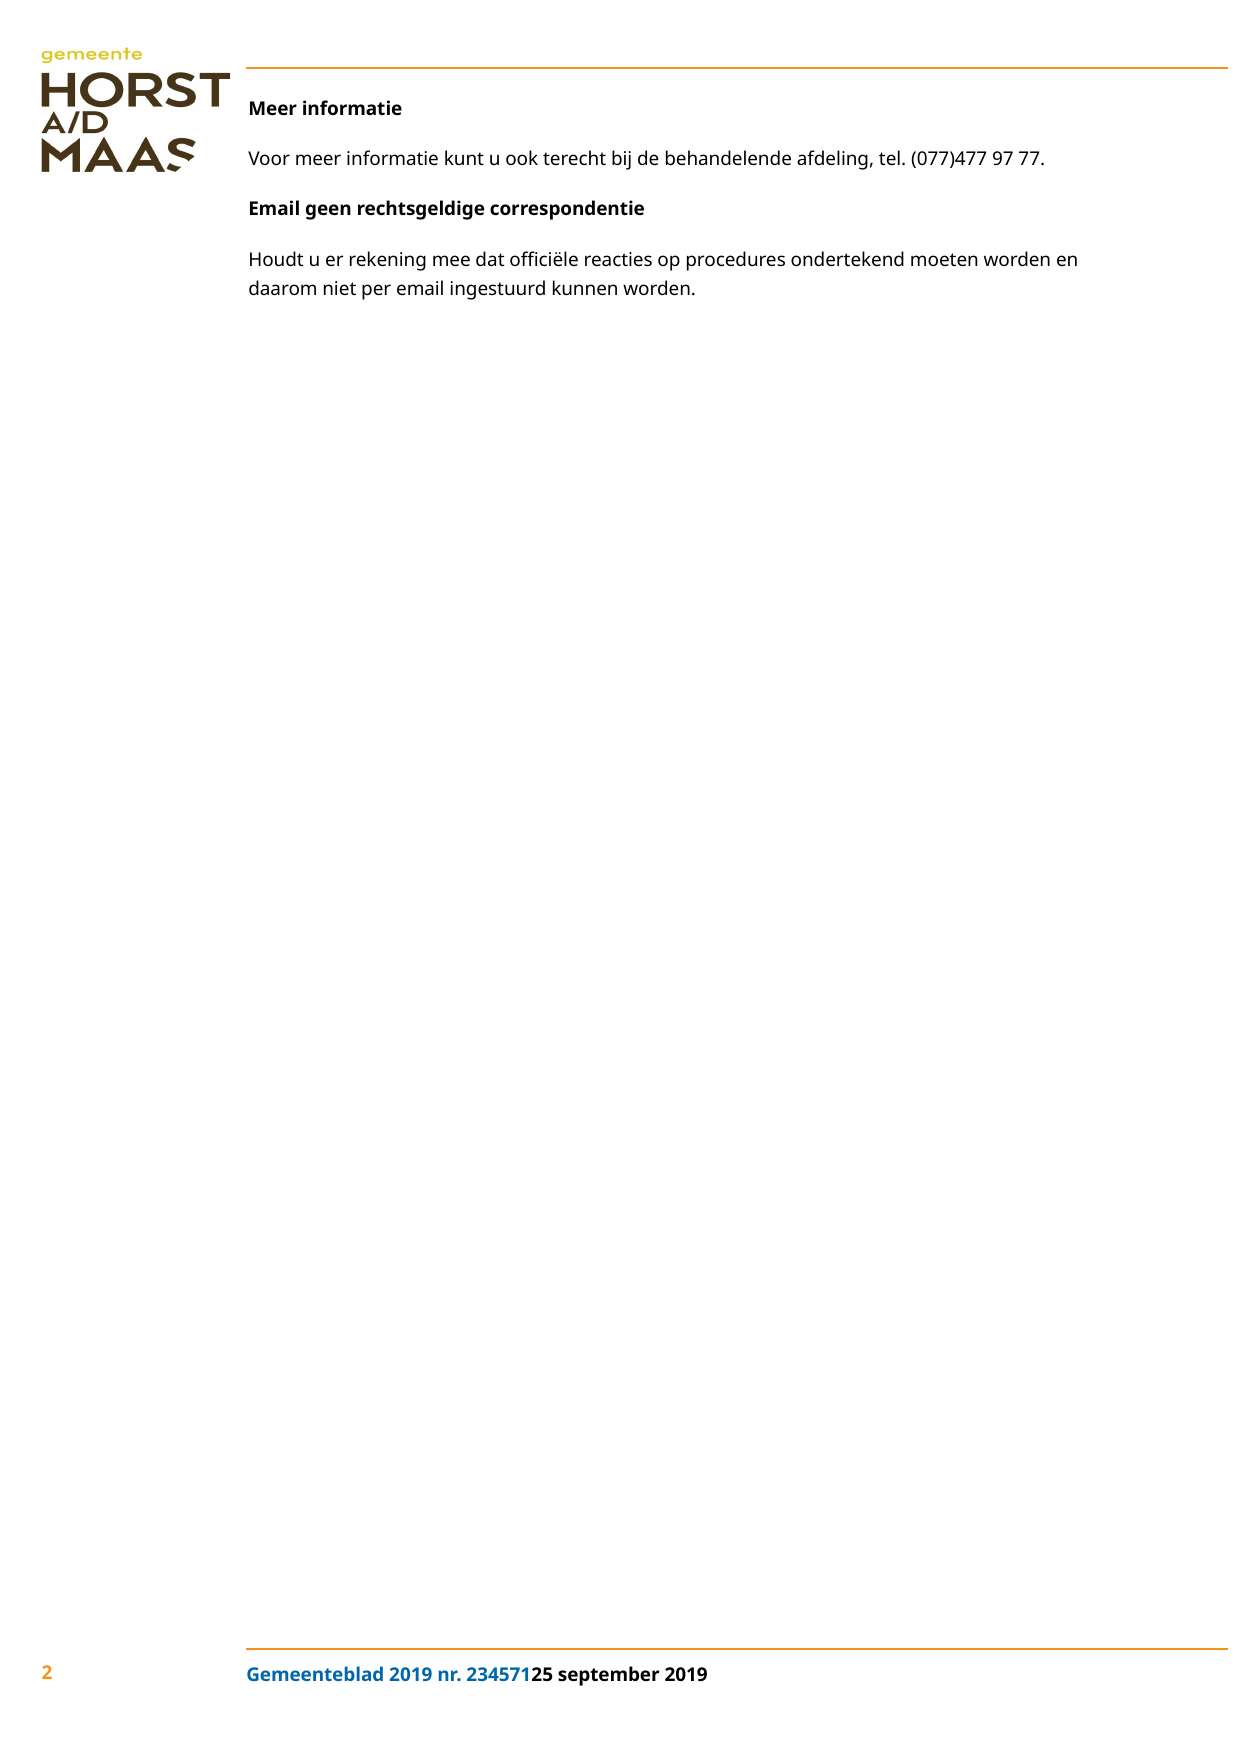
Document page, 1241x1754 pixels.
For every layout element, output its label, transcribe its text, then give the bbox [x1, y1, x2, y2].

text Houdt u er rekening mee dat officiële reacties op procedures ondertekend moeten worden en daarom niet per email ingestuurd kunnen worden. [248, 246, 1152, 301]
picture [41, 47, 231, 172]
text Meer informatie [248, 95, 1152, 121]
text Email geen rechtsgeldige correspondentie [248, 196, 1152, 221]
text Voor meer informatie kunt u ook terecht bij de behandelende afdeling, tel. (077)477 97 77. [248, 145, 1152, 171]
